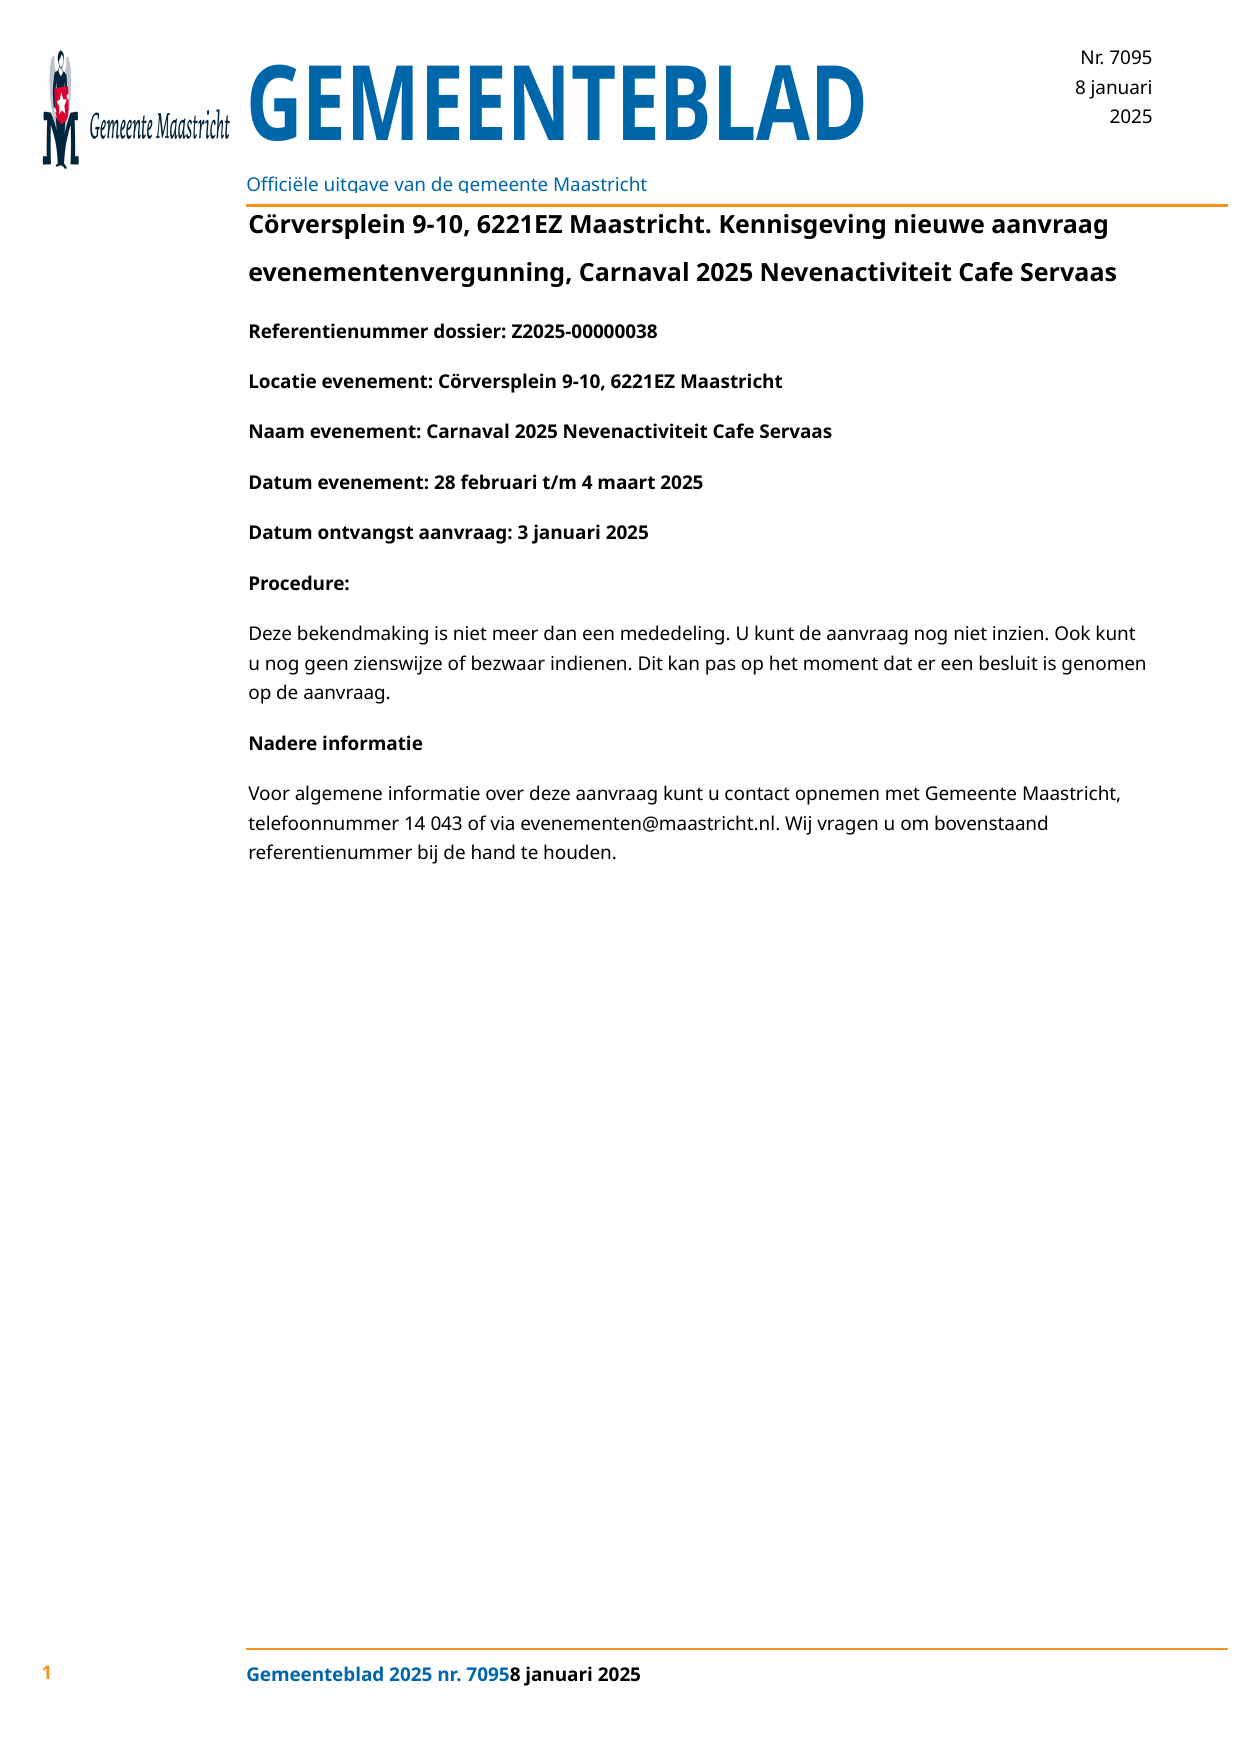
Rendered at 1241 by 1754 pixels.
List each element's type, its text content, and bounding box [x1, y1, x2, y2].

text Locatie evenement: Cörversplein 9-10, 6221EZ Maastricht [248, 368, 1152, 394]
text Naam evenement: Carnaval 2025 Nevenactiviteit Cafe Servaas [248, 419, 1152, 444]
text Procedure: [248, 570, 1152, 596]
text Datum ontvangst aanvraag: 3 januari 2025 [248, 519, 1152, 545]
picture [41, 47, 231, 172]
text Nadere informatie [248, 730, 1152, 756]
text Referentienummer dossier: Z2025-00000038 [248, 318, 1152, 344]
text Voor algemene informatie over deze aanvraag kunt u contact opnemen met Gemeente Maastricht, telefoonnummer 14 043 of via evenementen@maastricht.nl. Wij vragen u om bovenstaand referentienummer bij de hand te houden. [248, 780, 1152, 865]
text Deze bekendmaking is niet meer dan een mededeling. U kunt de aanvraag nog niet inzien. Ook kunt u nog geen zienswijze of bezwaar indienen. Dit kan pas op het moment dat er een besluit is genomen op de aanvraag. [248, 620, 1152, 705]
text Cörversplein 9-10, 6221EZ Maastricht. Kennisgeving nieuwe aanvraag evenementenvergunning, Carnaval 2025 Nevenactiviteit Cafe Servaas [248, 207, 1152, 288]
text Datum evenement: 28 februari t/m 4 maart 2025 [248, 469, 1152, 495]
